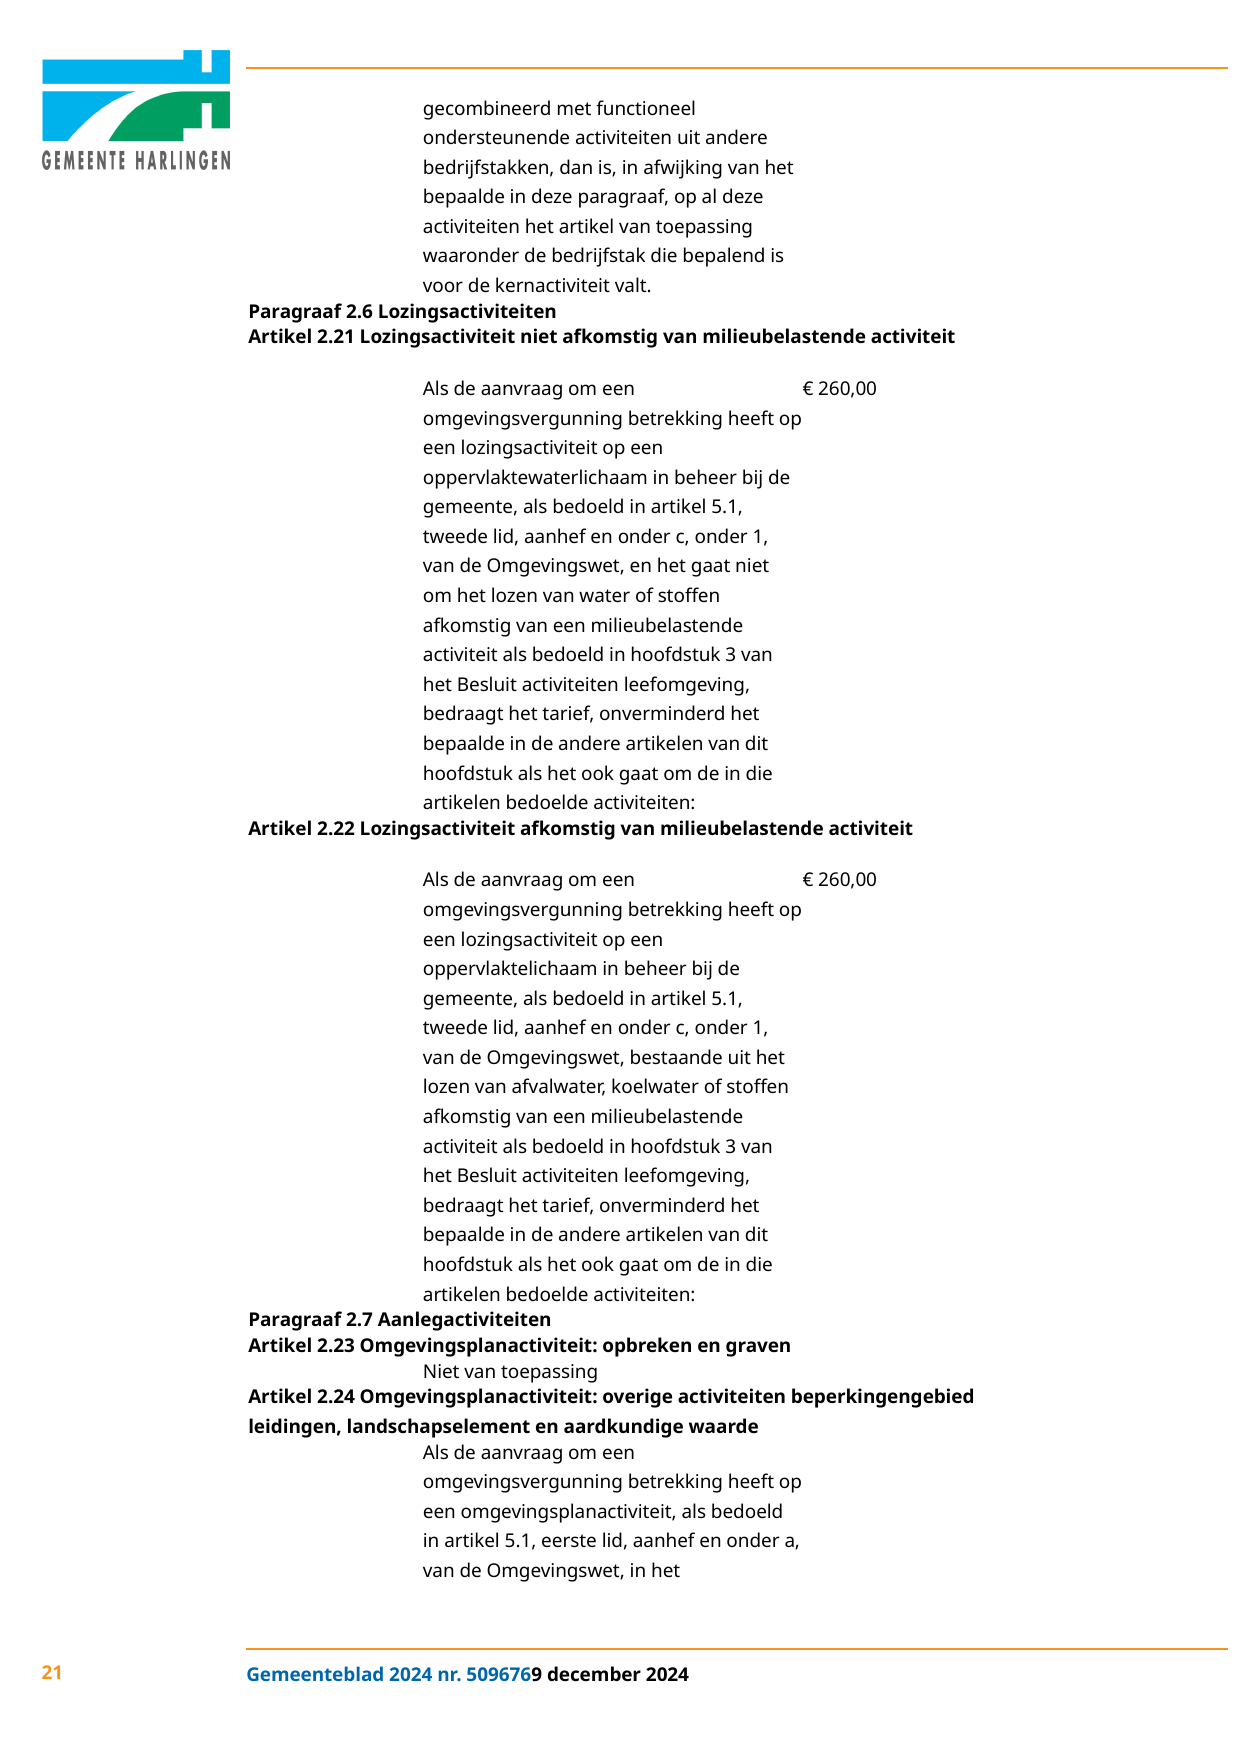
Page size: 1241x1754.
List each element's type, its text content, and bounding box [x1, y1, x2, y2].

table_cell [802, 1358, 977, 1384]
table_cell [248, 1439, 423, 1583]
table_cell Paragraaf 2.7 Aanlegactiviteiten [248, 1306, 1152, 1332]
table_cell Paragraaf 2.6 Lozingsactiviteiten [248, 298, 1152, 324]
table_cell Artikel 2.22 Lozingsactiviteit afkomstig van milieubelastende activiteit [248, 815, 977, 841]
table_cell Artikel 2.23 Omgevingsplanactiviteit: opbreken en graven [248, 1332, 977, 1358]
table_cell [423, 350, 802, 375]
table_cell gecombineerd met functioneel ondersteunende activiteiten uit andere bedrijfstakken, dan is, in afwijking van het bepaalde in deze paragraaf, op al deze activiteiten het artikel van toepassing waaronder de bedrijfstak die bepalend is voor de kernactiviteit valt. [423, 95, 802, 298]
table_cell [977, 867, 1152, 1306]
table_cell [423, 841, 802, 867]
picture [41, 47, 231, 172]
table_cell [248, 841, 423, 867]
table_cell [977, 1439, 1152, 1583]
table_cell Als de aanvraag om een omgevingsvergunning betrekking heeft op een lozingsactiviteit op een oppervlaktelichaam in beheer bij de gemeente, als bedoeld in artikel 5.1, tweede lid, aanhef en onder c, onder 1, van de Omgevingswet, bestaande uit het lozen van afvalwater, koelwater of stoffen afkomstig van een milieubelastende activiteit als bedoeld in hoofdstuk 3 van het Besluit activiteiten leefomgeving, bedraagt het tarief, onverminderd het bepaalde in de andere artikelen van dit hoofdstuk als het ook gaat om de in die artikelen bedoelde activiteiten: [423, 867, 802, 1306]
table_cell [977, 375, 1152, 815]
table_cell [802, 841, 977, 867]
table_cell [802, 95, 977, 298]
table_cell [248, 1358, 423, 1384]
table_cell [977, 350, 1152, 375]
table_cell € 260,00 [802, 867, 977, 1306]
table_cell [802, 1439, 977, 1583]
table_cell Artikel 2.21 Lozingsactiviteit niet afkomstig van milieubelastende activiteit [248, 324, 977, 349]
table_cell Niet van toepassing [423, 1358, 802, 1384]
table_cell [802, 350, 977, 375]
table_cell Als de aanvraag om een omgevingsvergunning betrekking heeft op een lozingsactiviteit op een oppervlaktewaterlichaam in beheer bij de gemeente, als bedoeld in artikel 5.1, tweede lid, aanhef en onder c, onder 1, van de Omgevingswet, en het gaat niet om het lozen van water of stoffen afkomstig van een milieubelastende activiteit als bedoeld in hoofdstuk 3 van het Besluit activiteiten leefomgeving, bedraagt het tarief, onverminderd het bepaalde in de andere artikelen van dit hoofdstuk als het ook gaat om de in die artikelen bedoelde activiteiten: [423, 375, 802, 815]
table_cell [248, 375, 423, 815]
table_cell [977, 841, 1152, 867]
table_cell [248, 95, 423, 298]
table_cell [977, 95, 1152, 298]
table_cell [977, 1358, 1152, 1384]
table_cell Artikel 2.24 Omgevingsplanactiviteit: overige activiteiten beperkingengebied leidingen, landschapselement en aardkundige waarde [248, 1384, 977, 1439]
table_cell [248, 350, 423, 375]
table_cell Als de aanvraag om een omgevingsvergunning betrekking heeft op een omgevingsplanactiviteit, als bedoeld in artikel 5.1, eerste lid, aanhef en onder a, van de Omgevingswet, in het [423, 1439, 802, 1583]
table_cell € 260,00 [802, 375, 977, 815]
table_cell [248, 867, 423, 1306]
